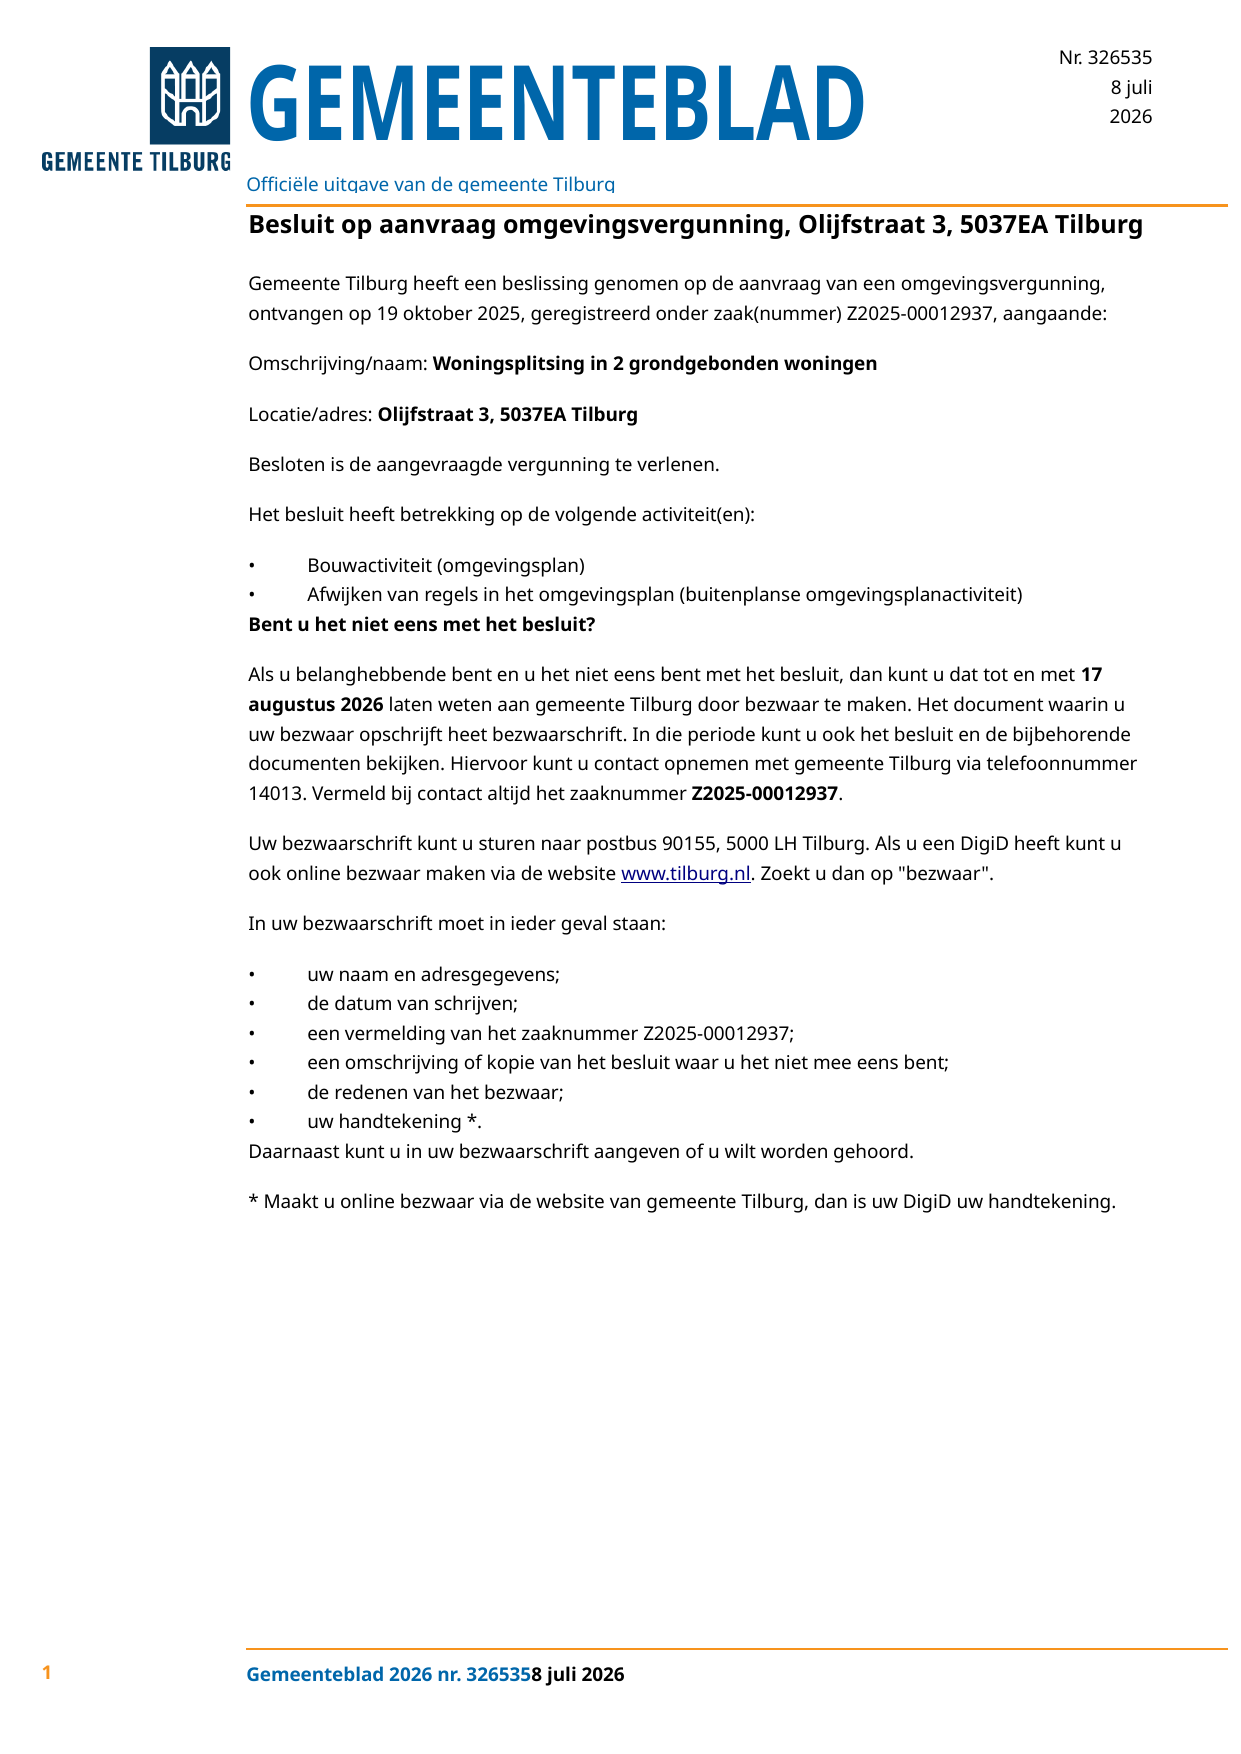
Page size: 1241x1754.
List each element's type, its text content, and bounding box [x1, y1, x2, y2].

text Uw bezwaarschrift kunt u sturen naar postbus 90155, 5000 LH Tilburg. Als u een DigiD heeft kunt u ook online bezwaar maken via de website www.tilburg.nl. Zoekt u dan op "bezwaar". [248, 830, 1152, 886]
text Daarnaast kunt u in uw bezwaarschrift aangeven of u wilt worden gehoord. [248, 1138, 1152, 1164]
list de redenen van het bezwaar; [248, 1079, 1152, 1105]
text Besloten is de aangevraagde vergunning te verlenen. [248, 451, 1152, 477]
picture [41, 47, 231, 172]
list uw naam en adresgegevens; [248, 961, 1152, 986]
text Omschrijving/naam: Woningsplitsing in 2 grondgebonden woningen [248, 350, 1152, 376]
text Besluit op aanvraag omgevingsvergunning, Olijfstraat 3, 5037EA Tilburg [248, 207, 1152, 241]
text * Maakt u online bezwaar via de website van gemeente Tilburg, dan is uw DigiD uw handtekening. [248, 1189, 1152, 1214]
list de datum van schrijven; [248, 990, 1152, 1016]
list Afwijken van regels in het omgevingsplan (buitenplanse omgevingsplanactiviteit) [248, 582, 1152, 607]
list Bouwactiviteit (omgevingsplan) [248, 552, 1152, 578]
text In uw bezwaarschrift moet in ieder geval staan: [248, 910, 1152, 936]
text Bent u het niet eens met het besluit? [248, 611, 1152, 637]
text Het besluit heeft betrekking op de volgende activiteit(en): [248, 502, 1152, 527]
text Gemeente Tilburg heeft een beslissing genomen op de aanvraag van een omgevingsvergunning, ontvangen op 19 oktober 2025, geregistreerd onder zaak(nummer) Z2025-00012937, aangaande: [248, 270, 1152, 326]
list een omschrijving of kopie van het besluit waar u het niet mee eens bent; [248, 1049, 1152, 1075]
list een vermelding van het zaaknummer Z2025-00012937; [248, 1020, 1152, 1046]
list uw handtekening *. [248, 1109, 1152, 1134]
text Locatie/adres: Olijfstraat 3, 5037EA Tilburg [248, 401, 1152, 426]
text Als u belanghebbende bent en u het niet eens bent met het besluit, dan kunt u dat tot en met 17 augustus 2026 laten weten aan gemeente Tilburg door bezwaar te maken. Het document waarin u uw bezwaar opschrijft heet bezwaarschrift. In die periode kunt u ook het besluit en de bijbehorende documenten bekijken. Hiervoor kunt u contact opnemen met gemeente Tilburg via telefoonnummer 14013. Vermeld bij contact altijd het zaaknummer Z2025-00012937. [248, 662, 1152, 806]
